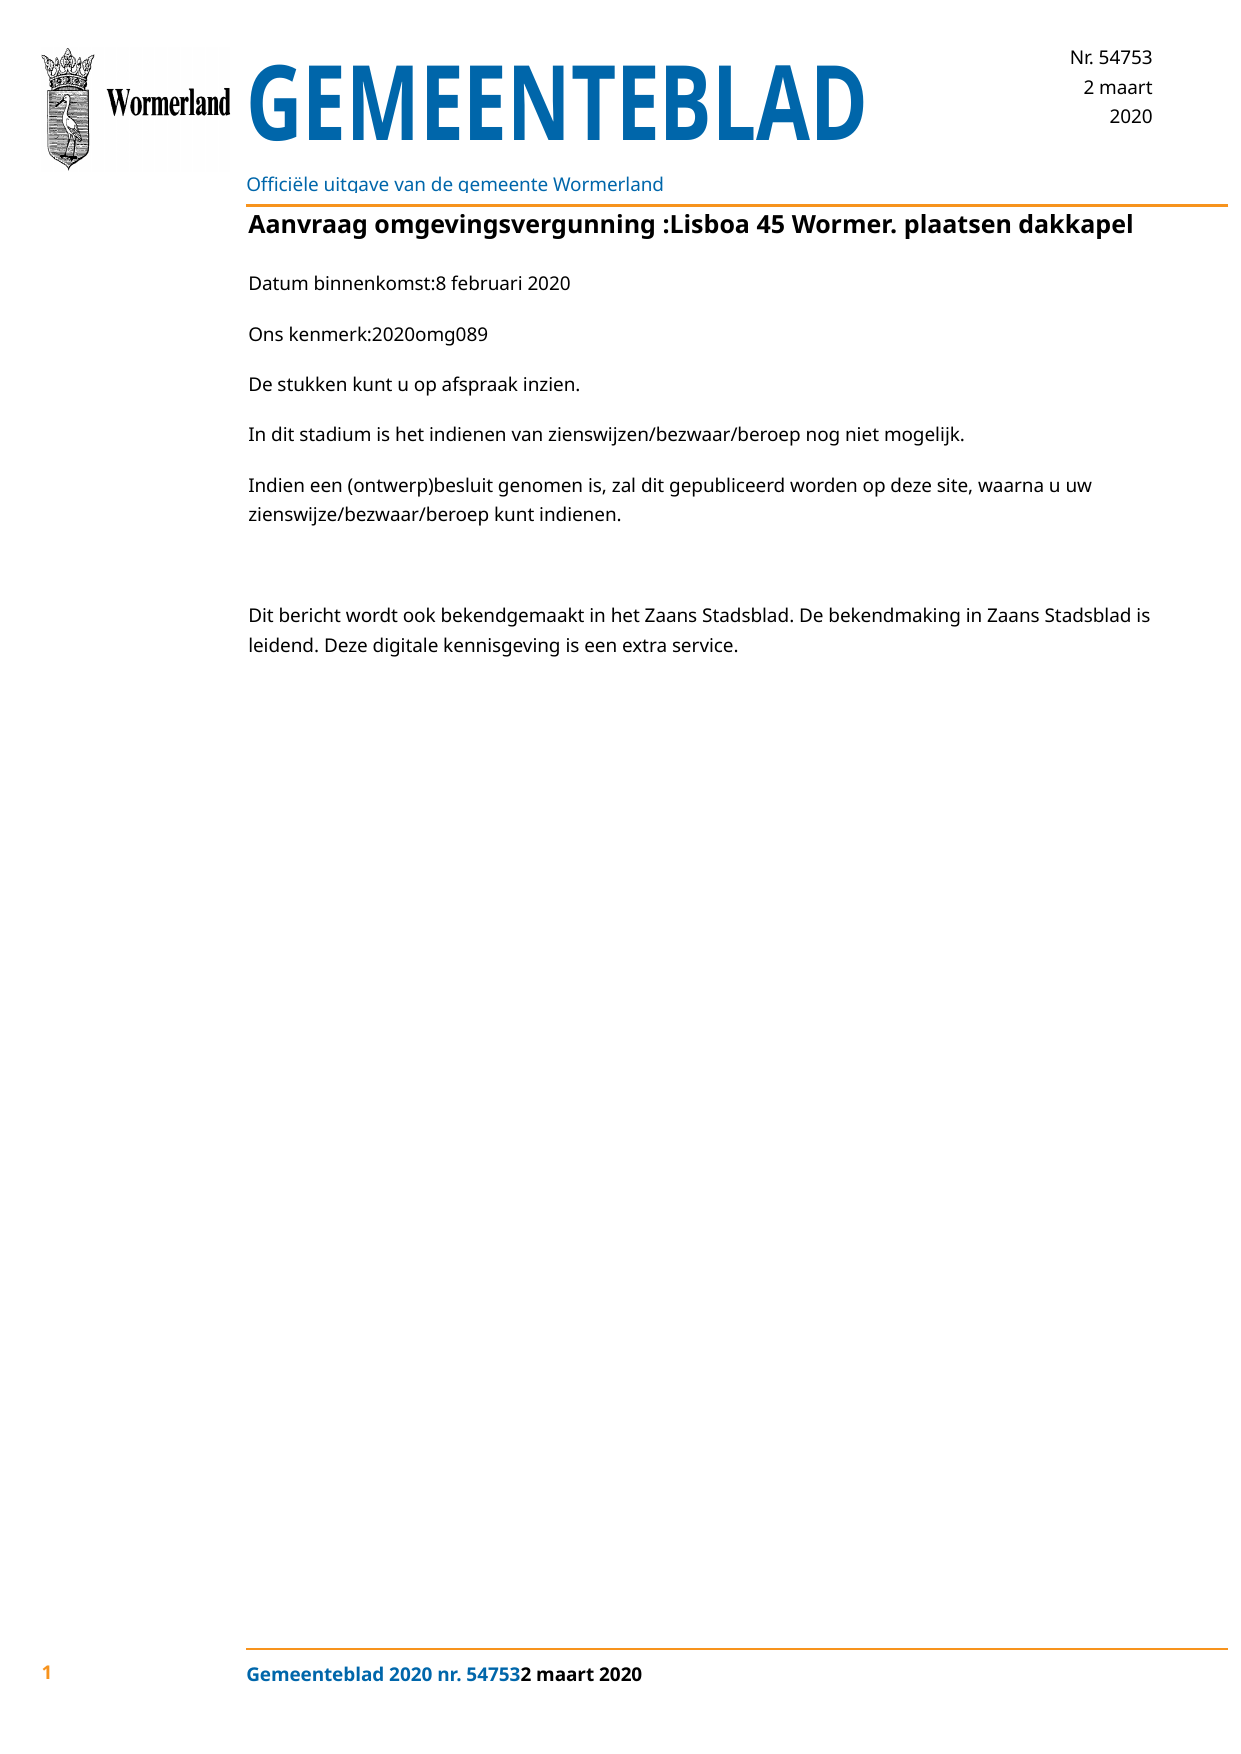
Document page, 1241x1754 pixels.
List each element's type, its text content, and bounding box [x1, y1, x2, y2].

text In dit stadium is het indienen van zienswijzen/bezwaar/beroep nog niet mogelijk. [248, 422, 1152, 447]
text De stukken kunt u op afspraak inzien. [248, 371, 1152, 397]
text Dit bericht wordt ook bekendgemaakt in het Zaans Stadsblad. De bekendmaking in Zaans Stadsblad is leidend. Deze digitale kennisgeving is een extra service. [248, 602, 1152, 658]
text Ons kenmerk:2020omg089 [248, 321, 1152, 346]
text Datum binnenkomst:8 februari 2020 [248, 270, 1152, 296]
text Aanvraag omgevingsvergunning :Lisboa 45 Wormer. plaatsen dakkapel [248, 207, 1152, 241]
text Indien een (ontwerp)besluit genomen is, zal dit gepubliceerd worden op deze site, waarna u uw zienswijze/bezwaar/beroep kunt indienen. [248, 472, 1152, 527]
picture [41, 47, 231, 172]
